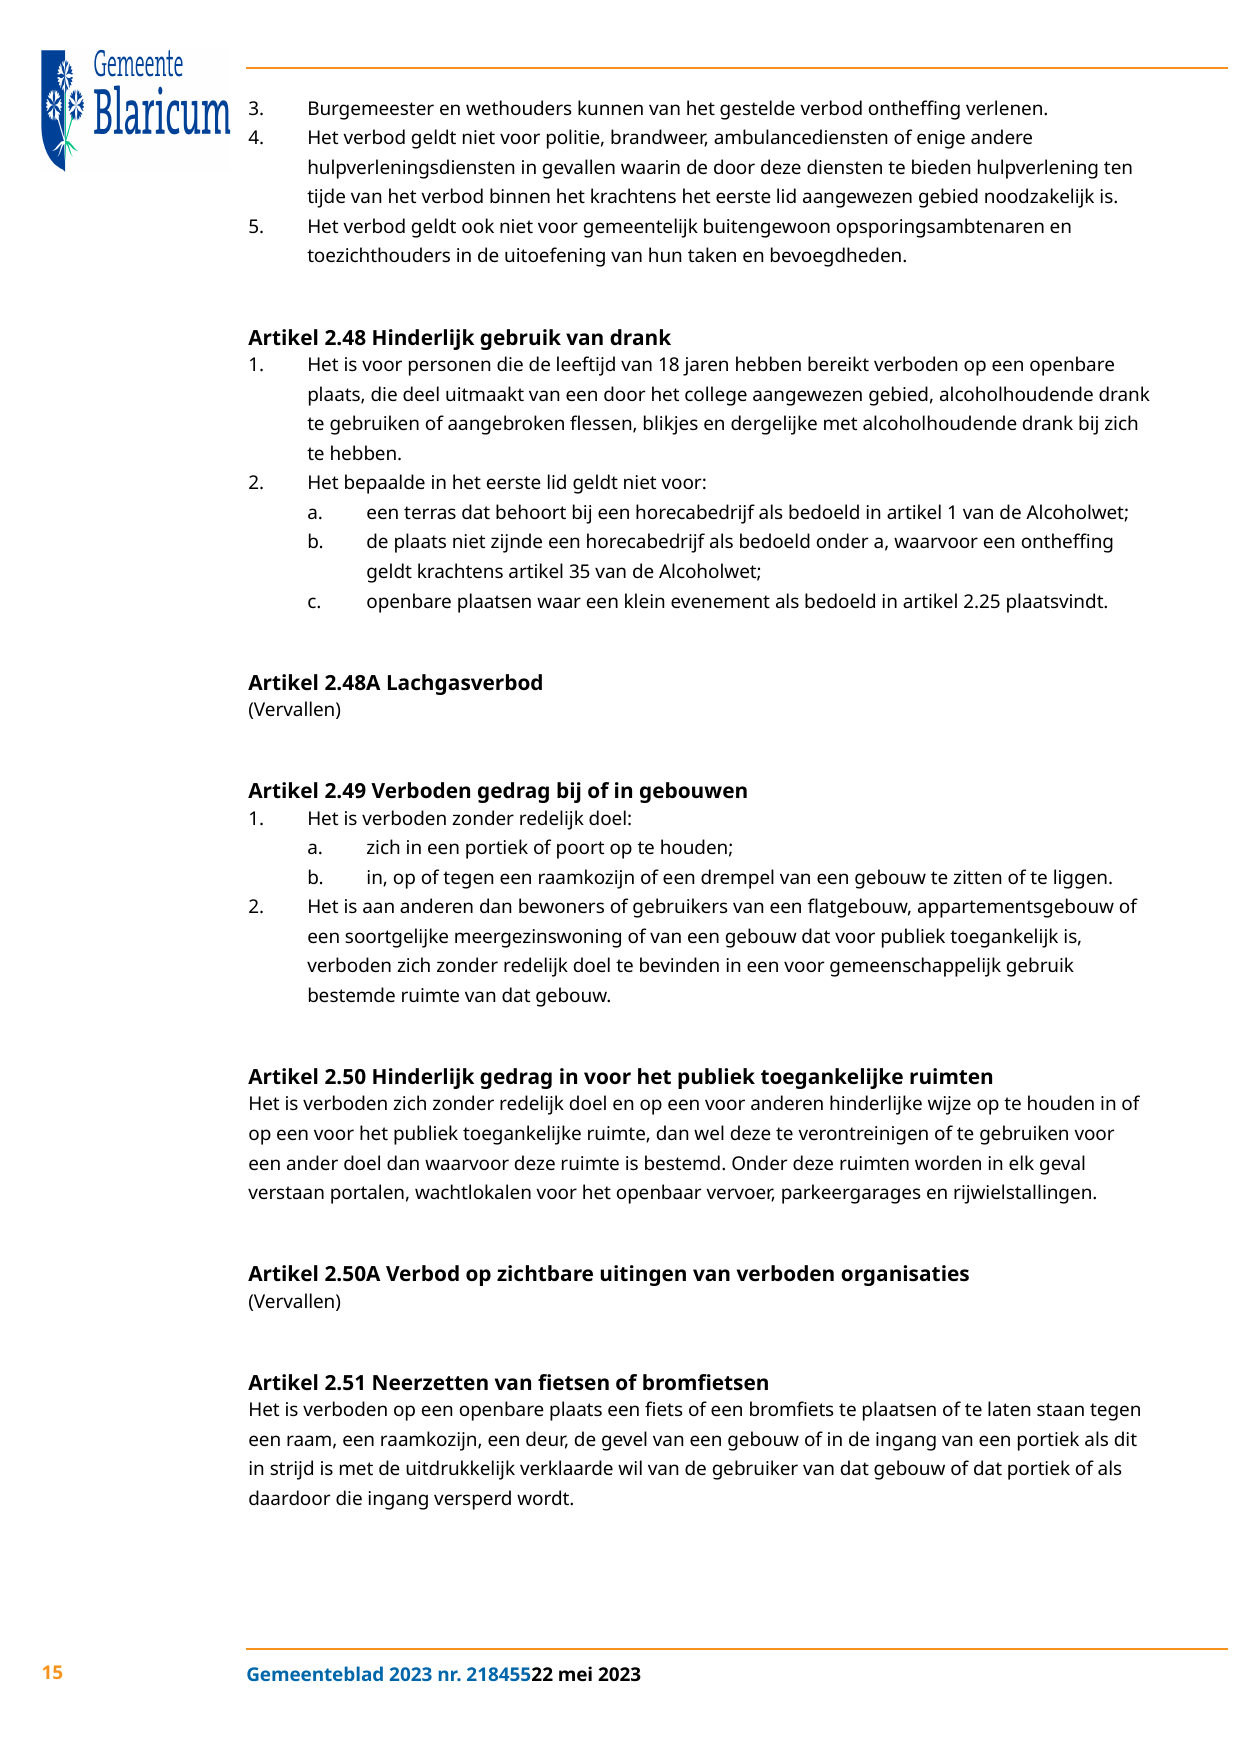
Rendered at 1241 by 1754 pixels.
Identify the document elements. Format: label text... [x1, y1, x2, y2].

list in, op of tegen een raamkozijn of een drempel van een gebouw te zitten of te liggen. [307, 864, 1152, 889]
picture [41, 47, 231, 172]
text Artikel 2.51 Neerzetten van fietsen of bromfietsen [248, 1368, 1152, 1396]
text (Vervallen) [248, 696, 1152, 722]
list Het is voor personen die de leeftijd van 18 jaren hebben bereikt verboden op een openbare plaats, die deel uitmaakt van een door het college aangewezen gebied, alcoholhoudende drank te gebruiken of aangebroken flessen, blikjes en dergelijke met alcoholhoudende drank bij zich te hebben. [248, 351, 1152, 466]
list de plaats niet zijnde een horecabedrijf als bedoeld onder a, waarvoor een ontheffing geldt krachtens artikel 35 van de Alcoholwet; [307, 529, 1152, 584]
list openbare plaatsen waar een klein evenement als bedoeld in artikel 2.25 plaatsvindt. [307, 588, 1152, 613]
text Artikel 2.48 Hinderlijk gebruik van drank [248, 323, 1152, 351]
list Burgemeester en wethouders kunnen van het gestelde verbod ontheffing verlenen. [248, 95, 1152, 121]
text (Vervallen) [248, 1288, 1152, 1313]
list Het verbod geldt niet voor politie, brandweer, ambulancediensten of enige andere hulpverleningsdiensten in gevallen waarin de door deze diensten te bieden hulpverlening ten tijde van het verbod binnen het krachtens het eerste lid aangewezen gebied noodzakelijk is. [248, 124, 1152, 209]
text Artikel 2.49 Verboden gedrag bij of in gebouwen [248, 776, 1152, 805]
list Het bepaalde in het eerste lid geldt niet voor: [248, 469, 1152, 495]
list Het is aan anderen dan bewoners of gebruikers van een flatgebouw, appartementsgebouw of een soortgelijke meergezinswoning of van een gebouw dat voor publiek toegankelijk is, verboden zich zonder redelijk doel te bevinden in een voor gemeenschappelijk gebruik bestemde ruimte van dat gebouw. [248, 893, 1152, 1008]
list Het verbod geldt ook niet voor gemeentelijk buitengewoon opsporingsambtenaren en toezichthouders in de uitoefening van hun taken en bevoegdheden. [248, 213, 1152, 268]
list zich in een portiek of poort op te houden; [307, 834, 1152, 860]
text Artikel 2.50A Verbod op zichtbare uitingen van verboden organisaties [248, 1259, 1152, 1288]
text Artikel 2.50 Hinderlijk gedrag in voor het publiek toegankelijke ruimten [248, 1062, 1152, 1091]
text Het is verboden zich zonder redelijk doel en op een voor anderen hinderlijke wijze op te houden in of op een voor het publiek toegankelijke ruimte, dan wel deze te verontreinigen of te gebruiken voor een ander doel dan waarvoor deze ruimte is bestemd. Onder deze ruimten worden in elk geval verstaan portalen, wachtlokalen voor het openbaar vervoer, parkeergarages en rijwielstallingen. [248, 1091, 1152, 1205]
text Artikel 2.48A Lachgasverbod [248, 668, 1152, 696]
list een terras dat behoort bij een horecabedrijf als bedoeld in artikel 1 van de Alcoholwet; [307, 499, 1152, 525]
text Het is verboden op een openbare plaats een fiets of een bromfiets te plaatsen of te laten staan tegen een raam, een raamkozijn, een deur, de gevel van een gebouw of in de ingang van een portiek als dit in strijd is met de uitdrukkelijk verklaarde wil van de gebruiker van dat gebouw of dat portiek of als daardoor die ingang versperd wordt. [248, 1396, 1152, 1511]
list Het is verboden zonder redelijk doel: [248, 805, 1152, 830]
